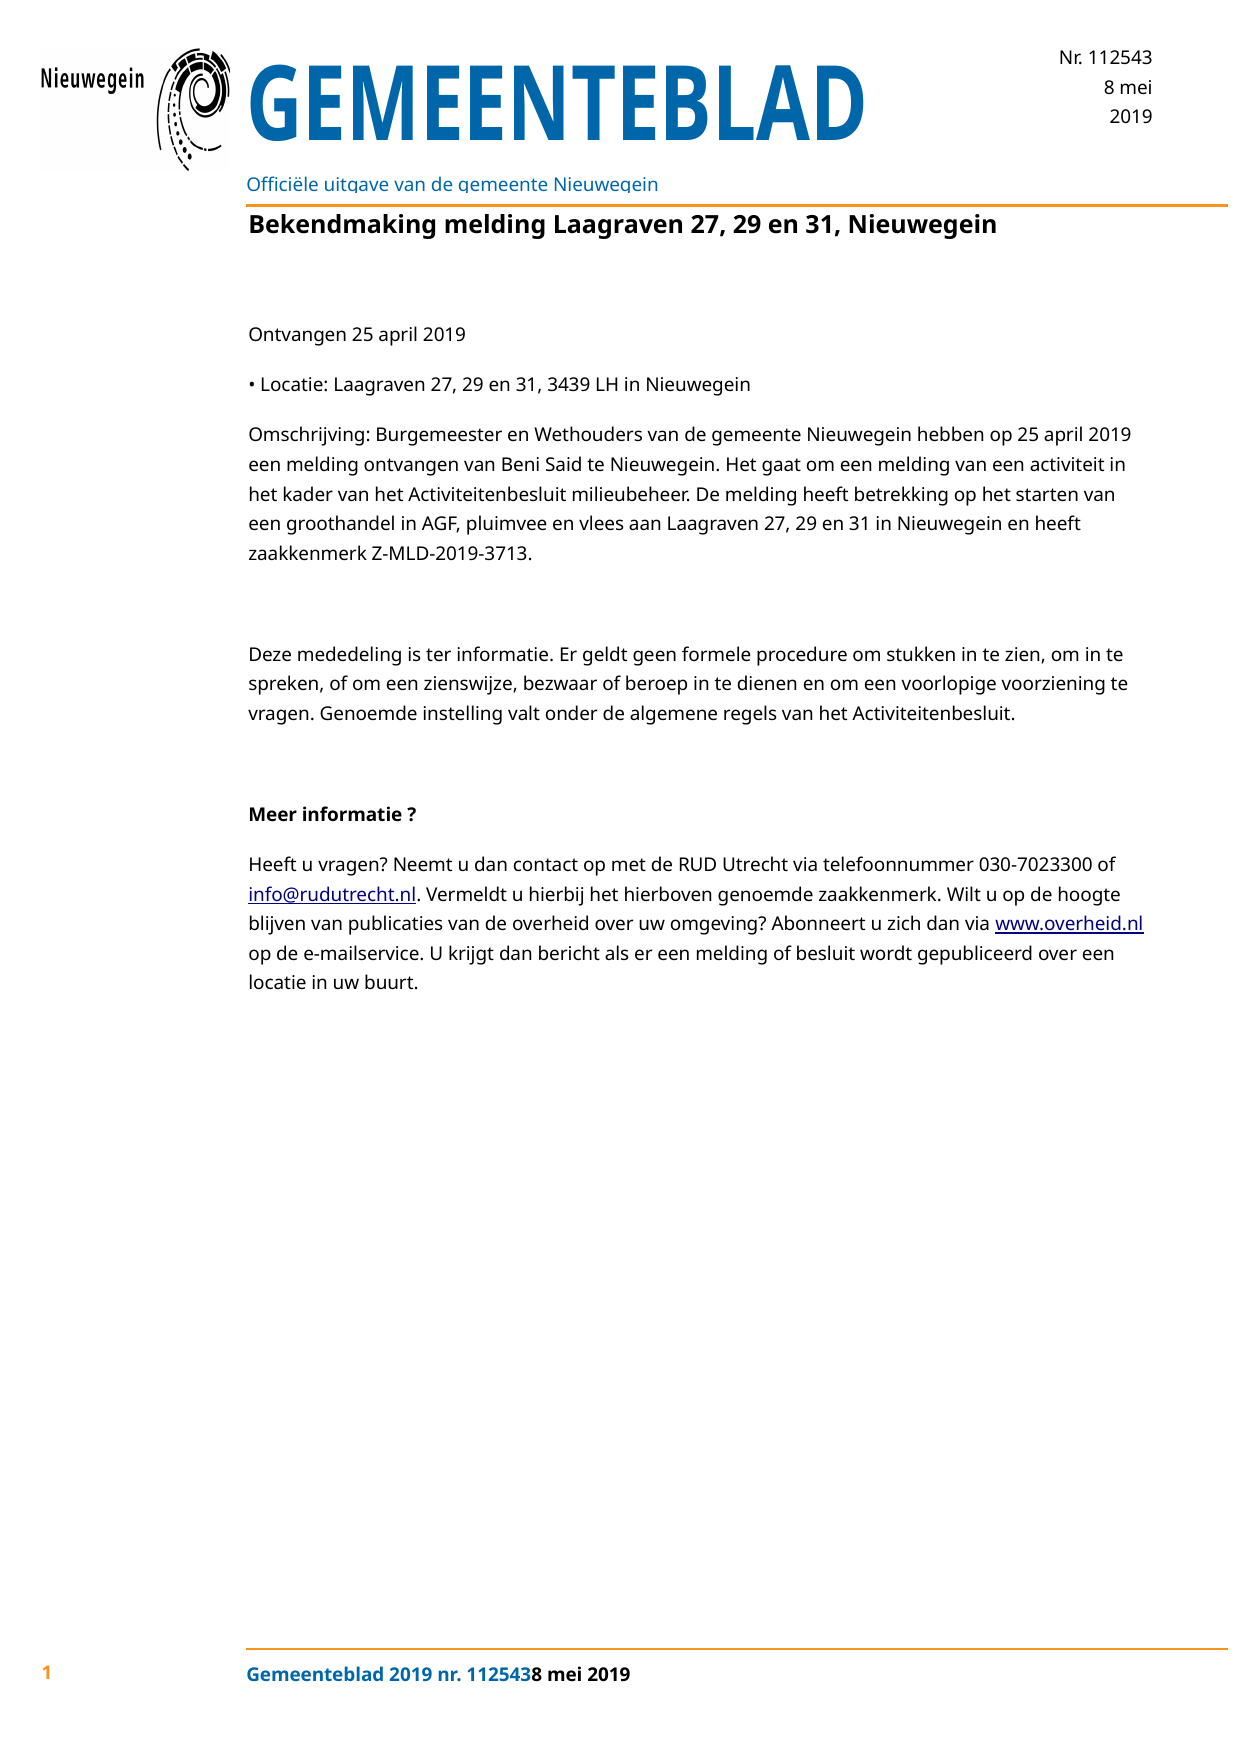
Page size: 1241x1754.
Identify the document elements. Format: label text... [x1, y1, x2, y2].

text Ontvangen 25 april 2019 [248, 321, 1152, 346]
text Deze mededeling is ter informatie. Er geldt geen formele procedure om stukken in te zien, om in te spreken, of om een zienswijze, bezwaar of beroep in te dienen en om een voorlopige voorziening te vragen. Genoemde instelling valt onder de algemene regels van het Activiteitenbesluit. [248, 641, 1152, 726]
text Heeft u vragen? Neemt u dan contact op met de RUD Utrecht via telefoonnummer 030-7023300 of info@rudutrecht.nl. Vermeldt u hierbij het hierboven genoemde zaakkenmerk. Wilt u op de hoogte blijven van publicaties van de overheid over uw omgeving? Abonneert u zich dan via www.overheid.nl op de e-mailservice. U krijgt dan bericht als er een melding of besluit wordt gepubliceerd over een locatie in uw buurt. [248, 851, 1152, 995]
picture [41, 47, 231, 172]
text Meer informatie ? [248, 801, 1152, 826]
text Bekendmaking melding Laagraven 27, 29 en 31, Nieuwegein [248, 207, 1152, 241]
text • Locatie: Laagraven 27, 29 en 31, 3439 LH in Nieuwegein [248, 371, 1152, 397]
text Omschrijving: Burgemeester en Wethouders van de gemeente Nieuwegein hebben op 25 april 2019 een melding ontvangen van Beni Said te Nieuwegein. Het gaat om een melding van een activiteit in het kader van het Activiteitenbesluit milieubeheer. De melding heeft betrekking op het starten van een groothandel in AGF, pluimvee en vlees aan Laagraven 27, 29 en 31 in Nieuwegein en heeft zaakkenmerk Z-MLD-2019-3713. [248, 422, 1152, 566]
